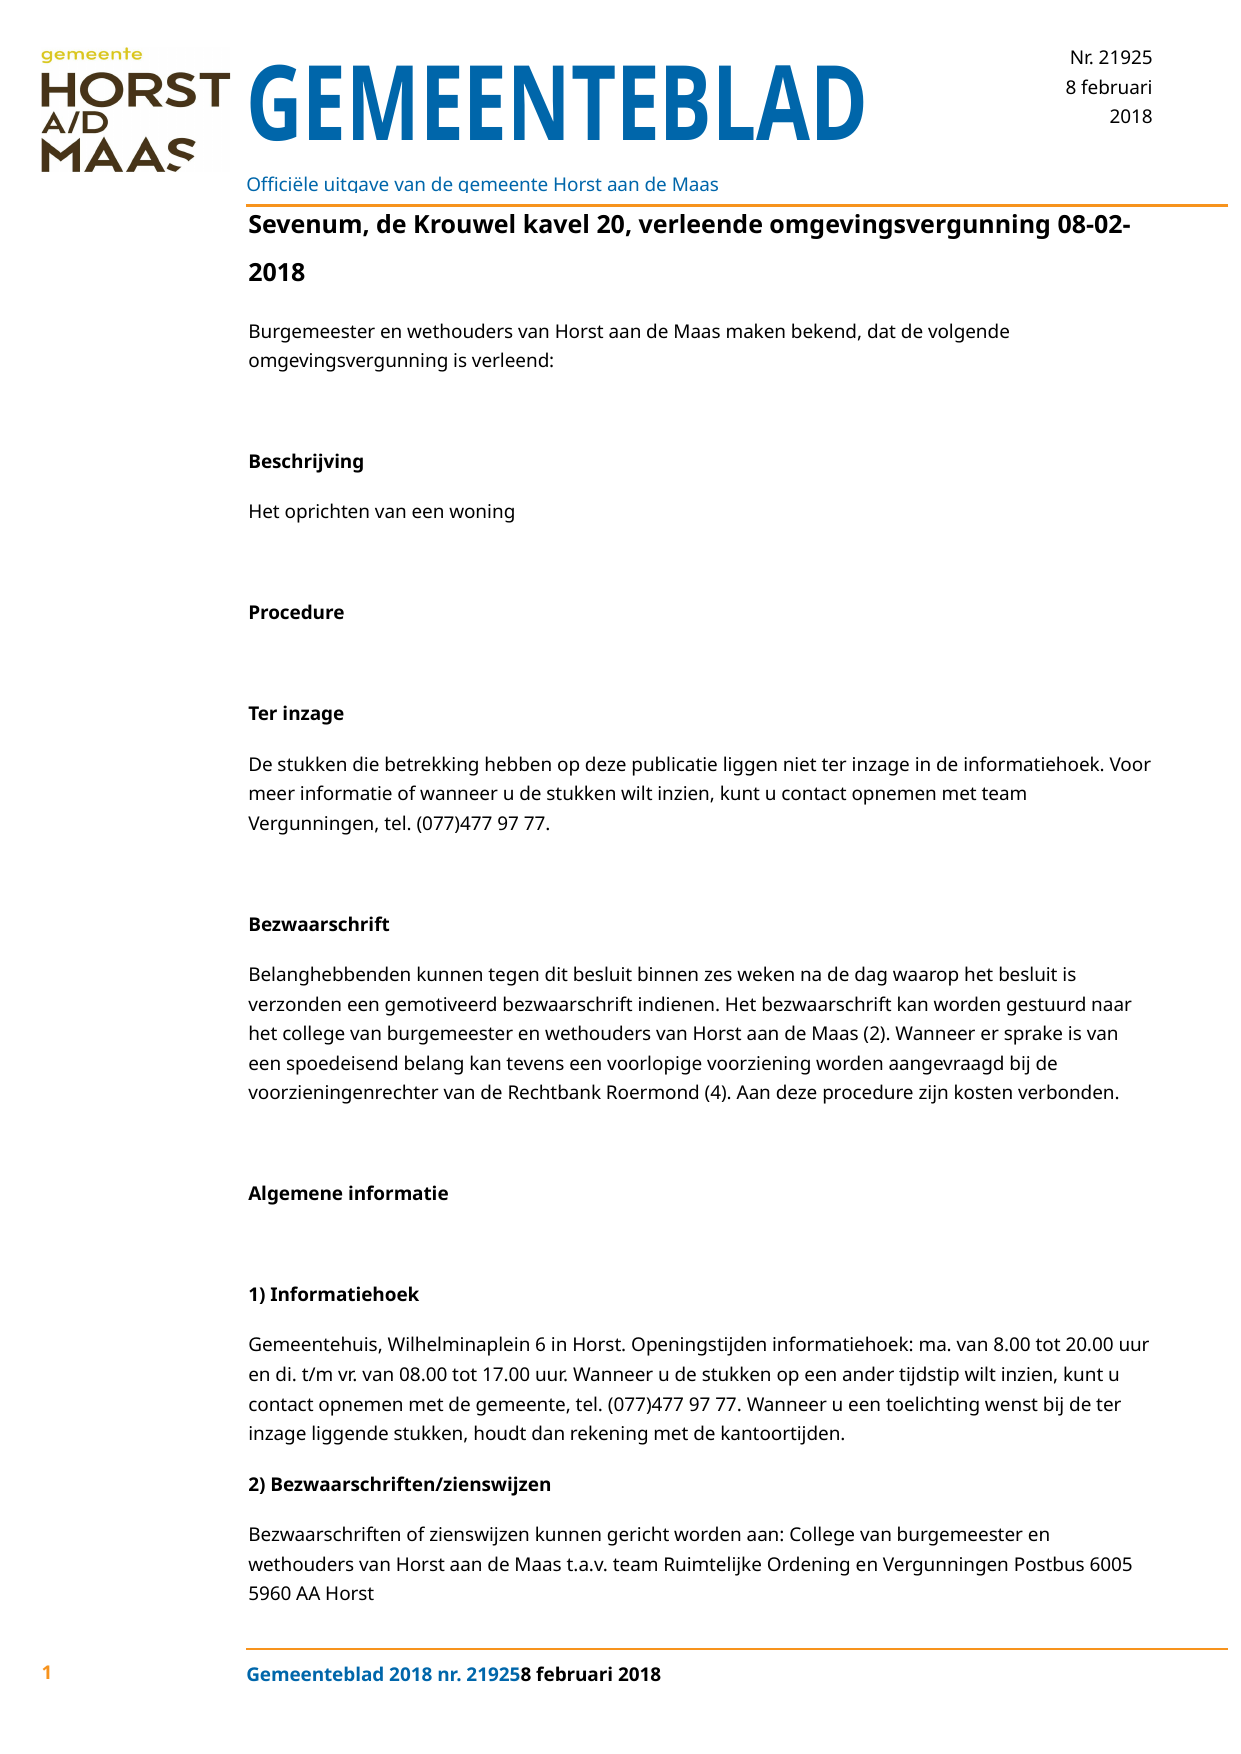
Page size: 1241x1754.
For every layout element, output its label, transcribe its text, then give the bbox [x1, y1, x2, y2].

text Het oprichten van een woning [248, 499, 1152, 524]
text 2) Bezwaarschriften/zienswijzen [248, 1471, 1152, 1497]
text Burgemeester en wethouders van Horst aan de Maas maken bekend, dat de volgende omgevingsvergunning is verleend: [248, 318, 1152, 373]
picture [41, 47, 231, 172]
text 1) Informatiehoek [248, 1281, 1152, 1307]
text Belanghebbenden kunnen tegen dit besluit binnen zes weken na de dag waarop het besluit is verzonden een gemotiveerd bezwaarschrift indienen. Het bezwaarschrift kan worden gestuurd naar het college van burgemeester en wethouders van Horst aan de Maas (2). Wanneer er sprake is van een spoedeisend belang kan tevens een voorlopige voorziening worden aangevraagd bij de voorzieningenrechter van de Rechtbank Roermond (4). Aan deze procedure zijn kosten verbonden. [248, 961, 1152, 1105]
text Bezwaarschriften of zienswijzen kunnen gericht worden aan: College van burgemeester en wethouders van Horst aan de Maas t.a.v. team Ruimtelijke Ordening en Vergunningen Postbus 6005 5960 AA Horst [248, 1521, 1152, 1606]
text Algemene informatie [248, 1180, 1152, 1206]
text De stukken die betrekking hebben op deze publicatie liggen niet ter inzage in de informatiehoek. Voor meer informatie of wanneer u de stukken wilt inzien, kunt u contact opnemen met team Vergunningen, tel. (077)477 97 77. [248, 751, 1152, 836]
text Gemeentehuis, Wilhelminaplein 6 in Horst. Openingstijden informatiehoek: ma. van 8.00 tot 20.00 uur en di. t/m vr. van 08.00 tot 17.00 uur. Wanneer u de stukken op een ander tijdstip wilt inzien, kunt u contact opnemen met de gemeente, tel. (077)477 97 77. Wanneer u een toelichting wenst bij de ter inzage liggende stukken, houdt dan rekening met de kantoortijden. [248, 1332, 1152, 1446]
text Beschrijving [248, 448, 1152, 474]
text Bezwaarschrift [248, 911, 1152, 937]
text Procedure [248, 599, 1152, 625]
text Ter inzage [248, 700, 1152, 726]
text Sevenum, de Krouwel kavel 20, verleende omgevingsvergunning 08-02-2018 [248, 207, 1152, 288]
